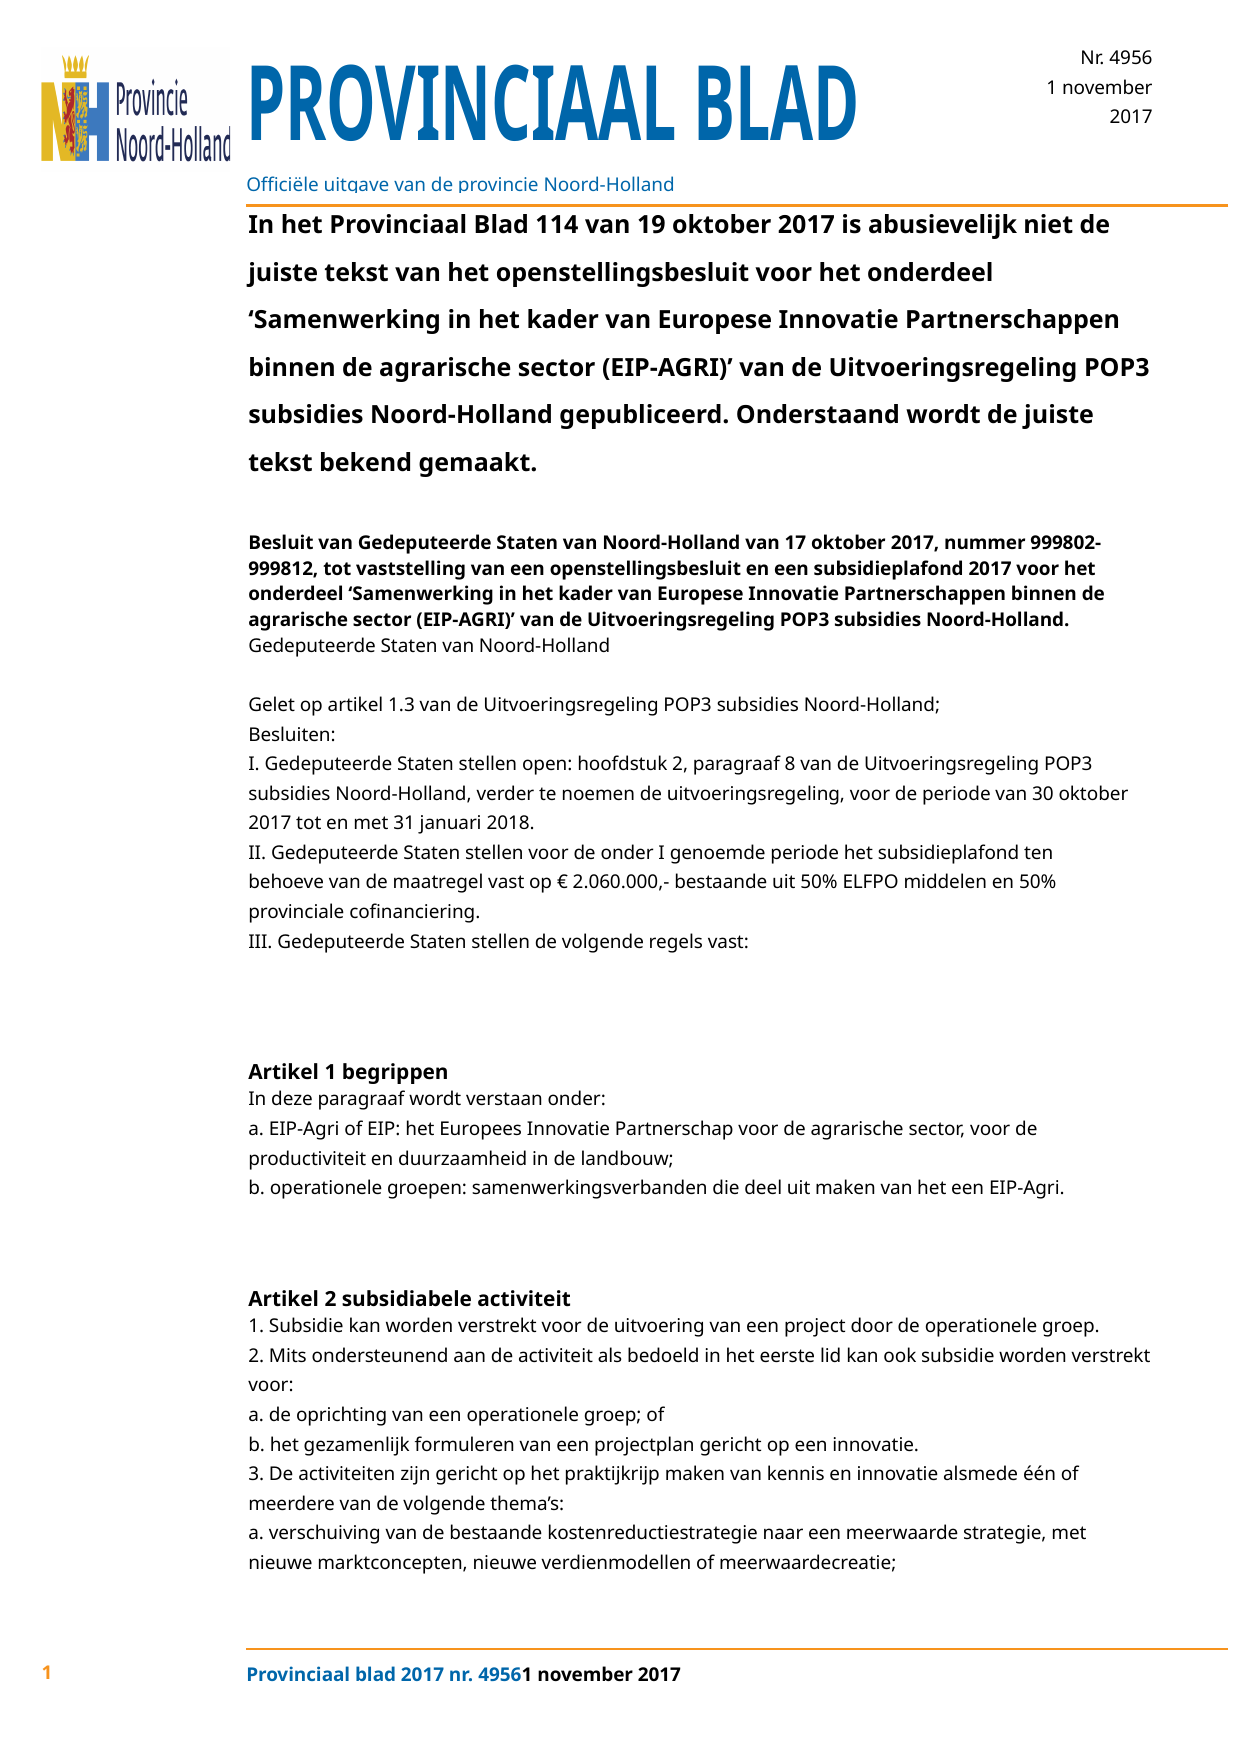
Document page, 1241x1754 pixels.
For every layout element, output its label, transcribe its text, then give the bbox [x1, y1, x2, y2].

text Artikel 1 begrippen [248, 1057, 1152, 1086]
text In het Provinciaal Blad 114 van 19 oktober 2017 is abusievelijk niet de juiste tekst van het openstellingsbesluit voor het onderdeel ‘Samenwerking in het kader van Europese Innovatie Partnerschappen binnen de agrarische sector (EIP-AGRI)’ van de Uitvoeringsregeling POP3 subsidies Noord-Holland gepubliceerd. Onderstaand wordt de juiste tekst bekend gemaakt. [248, 207, 1152, 479]
text Gedeputeerde Staten van Noord-Holland [248, 632, 1152, 658]
text 3. De activiteiten zijn gericht op het praktijkrijp maken van kennis en innovatie alsmede één of meerdere van de volgende thema’s: [248, 1460, 1152, 1516]
text Gelet op artikel 1.3 van de Uitvoeringsregeling POP3 subsidies Noord-Holland; [248, 691, 1152, 717]
text III. Gedeputeerde Staten stellen de volgende regels vast: [248, 928, 1152, 954]
text In deze paragraaf wordt verstaan onder: [248, 1086, 1152, 1111]
text b. het gezamenlijk formuleren van een projectplan gericht op een innovatie. [248, 1431, 1152, 1456]
text subsidies Noord-Holland, verder te noemen de uitvoeringsregeling, voor de periode van 30 oktober 2017 tot en met 31 januari 2018. [248, 780, 1152, 835]
text Besluiten: [248, 721, 1152, 747]
text provinciale cofinanciering. [248, 898, 1152, 924]
text 1. Subsidie kan worden verstrekt voor de uitvoering van een project door de operationele groep. [248, 1312, 1152, 1338]
text Artikel 2 subsidiabele activiteit [248, 1284, 1152, 1312]
text I. Gedeputeerde Staten stellen open: hoofdstuk 2, paragraaf 8 van de Uitvoeringsregeling POP3 [248, 750, 1152, 776]
text behoeve van de maatregel vast op € 2.060.000,- bestaande uit 50% ELFPO middelen en 50% [248, 869, 1152, 894]
text II. Gedeputeerde Staten stellen voor de onder I genoemde periode het subsidieplafond ten [248, 839, 1152, 865]
text a. verschuiving van de bestaande kostenreductiestrategie naar een meerwaarde strategie, met nieuwe marktconcepten, nieuwe verdienmodellen of meerwaardecreatie; [248, 1519, 1152, 1575]
text 2. Mits ondersteunend aan de activiteit als bedoeld in het eerste lid kan ook subsidie worden verstrekt voor: [248, 1342, 1152, 1397]
text Besluit van Gedeputeerde Staten van Noord-Holland van 17 oktober 2017, nummer 999802-999812, tot vaststelling van een openstellingsbesluit en een subsidieplafond 2017 voor het onderdeel ‘Samenwerking in het kader van Europese Innovatie Partnerschappen binnen de agrarische sector (EIP-AGRI)’ van de Uitvoeringsregeling POP3 subsidies Noord-Holland. [248, 529, 1152, 632]
text a. de oprichting van een operationele groep; of [248, 1401, 1152, 1427]
text a. EIP-Agri of EIP: het Europees Innovatie Partnerschap voor de agrarische sector, voor de productiviteit en duurzaamheid in de landbouw; [248, 1115, 1152, 1171]
text b. operationele groepen: samenwerkingsverbanden die deel uit maken van het een EIP-Agri. [248, 1174, 1152, 1200]
picture [41, 47, 231, 172]
